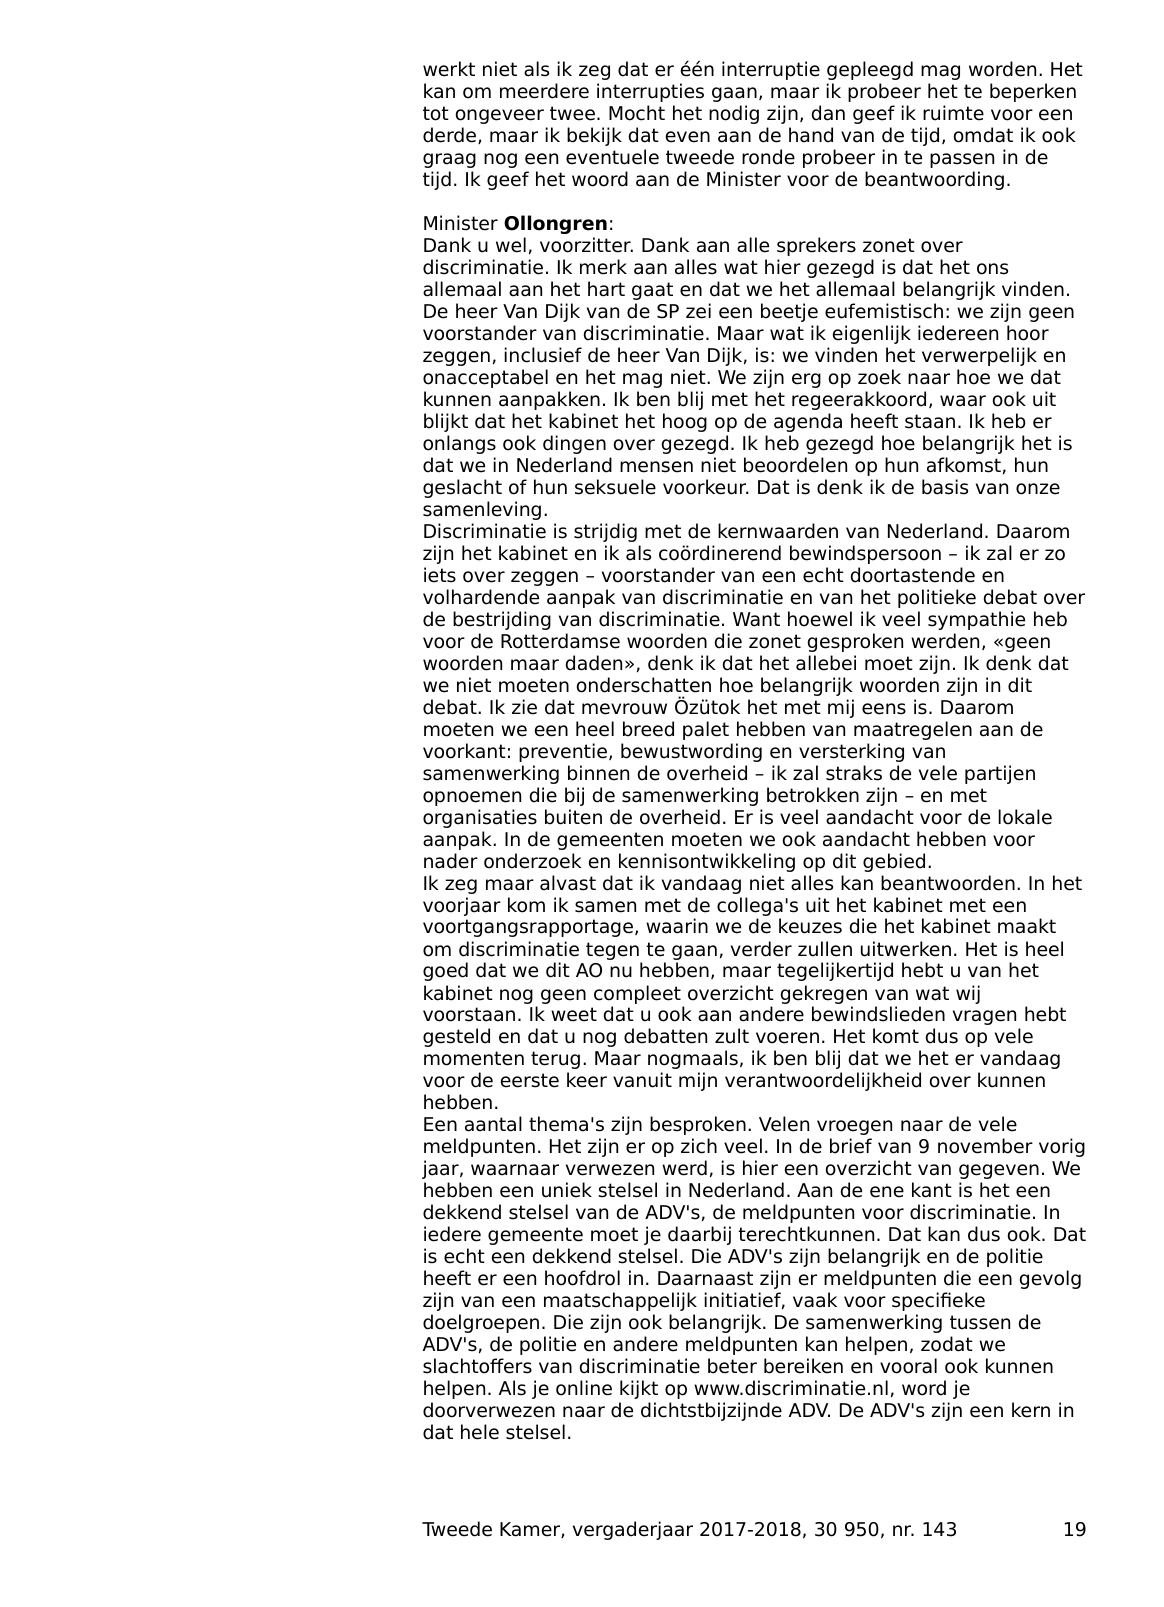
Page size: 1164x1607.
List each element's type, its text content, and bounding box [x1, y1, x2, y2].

text Ik zeg maar alvast dat ik vandaag niet alles kan beantwoorden. In het voorjaar kom ik samen met de collega's uit het kabinet met een voortgangsrapportage, waarin we de keuzes die het kabinet maakt om discriminatie tegen te gaan, verder zullen uitwerken. Het is heel goed dat we dit AO nu hebben, maar tegelijkertijd hebt u van het kabinet nog geen compleet overzicht gekregen van wat wij voorstaan. Ik weet dat u ook aan andere bewindslieden vragen hebt gesteld en dat u nog debatten zult voeren. Het komt dus op vele momenten terug. Maar nogmaals, ik ben blij dat we het er vandaag voor de eerste keer vanuit mijn verantwoordelijkheid over kunnen hebben. [422, 872, 1087, 1114]
text Een aantal thema's zijn besproken. Velen vroegen naar de vele meldpunten. Het zijn er op zich veel. In de brief van 9 november vorig jaar, waarnaar verwezen werd, is hier een overzicht van gegeven. We hebben een uniek stelsel in Nederland. Aan de ene kant is het een dekkend stelsel van de ADV's, de meldpunten voor discriminatie. In iedere gemeente moet je daarbij terechtkunnen. Dat kan dus ook. Dat is echt een dekkend stelsel. Die ADV's zijn belangrijk en de politie heeft er een hoofdrol in. Daarnaast zijn er meldpunten die een gevolg zijn van een maatschappelijk initiatief, vaak voor specifieke doelgroepen. Die zijn ook belangrijk. De samenwerking tussen de ADV's, de politie en andere meldpunten kan helpen, zodat we slachtoffers van discriminatie beter bereiken en vooral ook kunnen helpen. Als je online kijkt op www.discriminatie.nl, word je doorverwezen naar de dichtstbijzijnde ADV. De ADV's zijn een kern in dat hele stelsel. [422, 1114, 1087, 1444]
text Dank u wel, voorzitter. Dank aan alle sprekers zonet over discriminatie. Ik merk aan alles wat hier gezegd is dat het ons allemaal aan het hart gaat en dat we het allemaal belangrijk vinden. De heer Van Dijk van de SP zei een beetje eufemistisch: we zijn geen voorstander van discriminatie. Maar wat ik eigenlijk iedereen hoor zeggen, inclusief de heer Van Dijk, is: we vinden het verwerpelijk en onacceptabel en het mag niet. We zijn erg op zoek naar hoe we dat kunnen aanpakken. Ik ben blij met het regeerakkoord, waar ook uit blijkt dat het kabinet het hoog op de agenda heeft staan. Ik heb er onlangs ook dingen over gezegd. Ik heb gezegd hoe belangrijk het is dat we in Nederland mensen niet beoordelen op hun afkomst, hun geslacht of hun seksuele voorkeur. Dat is denk ik de basis van onze samenleving. [422, 235, 1087, 521]
text Discriminatie is strijdig met de kernwaarden van Nederland. Daarom zijn het kabinet en ik als coördinerend bewindspersoon – ik zal er zo iets over zeggen – voorstander van een echt doortastende en volhardende aanpak van discriminatie en van het politieke debat over de bestrijding van discriminatie. Want hoewel ik veel sympathie heb voor de Rotterdamse woorden die zonet gesproken werden, «geen woorden maar daden», denk ik dat het allebei moet zijn. Ik denk dat we niet moeten onderschatten hoe belangrijk woorden zijn in dit debat. Ik zie dat mevrouw Özütok het met mij eens is. Daarom moeten we een heel breed palet hebben van maatregelen aan de voorkant: preventie, bewustwording en versterking van samenwerking binnen de overheid – ik zal straks de vele partijen opnoemen die bij de samenwerking betrokken zijn – en met organisaties buiten de overheid. Er is veel aandacht voor de lokale aanpak. In de gemeenten moeten we ook aandacht hebben voor nader onderzoek en kennisontwikkeling op dit gebied. [422, 521, 1087, 872]
text werkt niet als ik zeg dat er één interruptie gepleegd mag worden. Het kan om meerdere interrupties gaan, maar ik probeer het te beperken tot ongeveer twee. Mocht het nodig zijn, dan geef ik ruimte voor een derde, maar ik bekijk dat even aan de hand van de tijd, omdat ik ook graag nog een eventuele tweede ronde probeer in te passen in de tijd. Ik geef het woord aan de Minister voor de beantwoording. [422, 59, 1087, 191]
text Minister Ollongren: [422, 213, 1087, 235]
